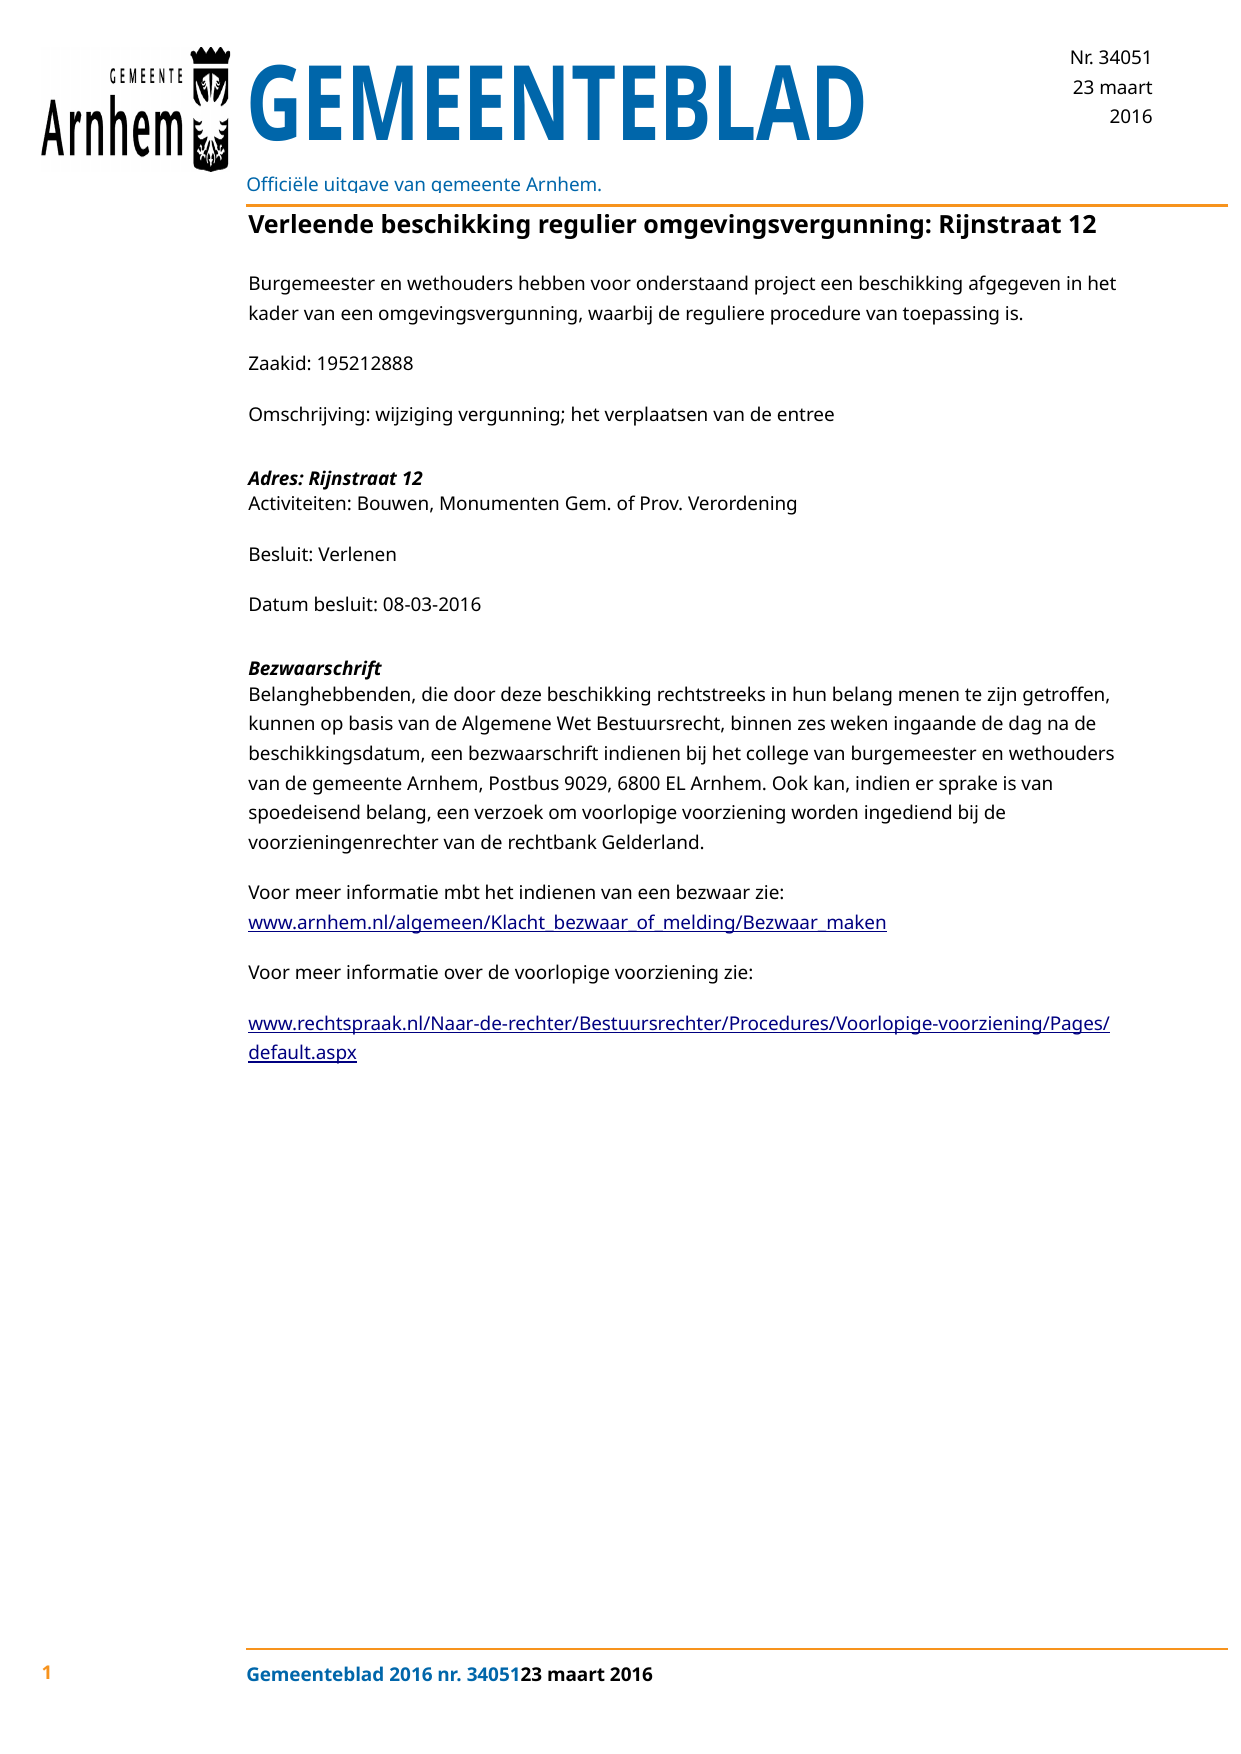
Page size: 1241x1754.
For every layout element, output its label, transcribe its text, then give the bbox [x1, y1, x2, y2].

text Burgemeester en wethouders hebben voor onderstaand project een beschikking afgegeven in het kader van een omgevingsvergunning, waarbij de reguliere procedure van toepassing is. [248, 270, 1152, 326]
text Activiteiten: Bouwen, Monumenten Gem. of Prov. Verordening [248, 490, 1152, 516]
text Zaakid: 195212888 [248, 350, 1152, 376]
text www.rechtspraak.nl/Naar-de-rechter/Bestuursrechter/Procedures/Voorlopige-voorziening/Pages/default.aspx [248, 1010, 1152, 1065]
text Voor meer informatie over de voorlopige voorziening zie: [248, 959, 1152, 985]
text Voor meer informatie mbt het indienen van een bezwaar zie: www.arnhem.nl/algemeen/Klacht_bezwaar_of_melding/Bezwaar_maken [248, 879, 1152, 934]
text Belanghebbenden, die door deze beschikking rechtstreeks in hun belang menen te zijn getroffen, kunnen op basis van de Algemene Wet Bestuursrecht, binnen zes weken ingaande de dag na de beschikkingsdatum, een bezwaarschrift indienen bij het college van burgemeester en wethouders van de gemeente Arnhem, Postbus 9029, 6800 EL Arnhem. Ook kan, indien er sprake is van spoedeisend belang, een verzoek om voorlopige voorziening worden ingediend bij de voorzieningenrechter van de rechtbank Gelderland. [248, 681, 1152, 854]
text Omschrijving: wijziging vergunning; het verplaatsen van de entree [248, 401, 1152, 426]
picture [41, 47, 231, 172]
text Besluit: Verlenen [248, 541, 1152, 567]
text Datum besluit: 08-03-2016 [248, 591, 1152, 617]
text Verleende beschikking regulier omgevingsvergunning: Rijnstraat 12 [248, 207, 1152, 241]
text Bezwaarschrift [248, 655, 1152, 681]
text Adres: Rijnstraat 12 [248, 465, 1152, 490]
